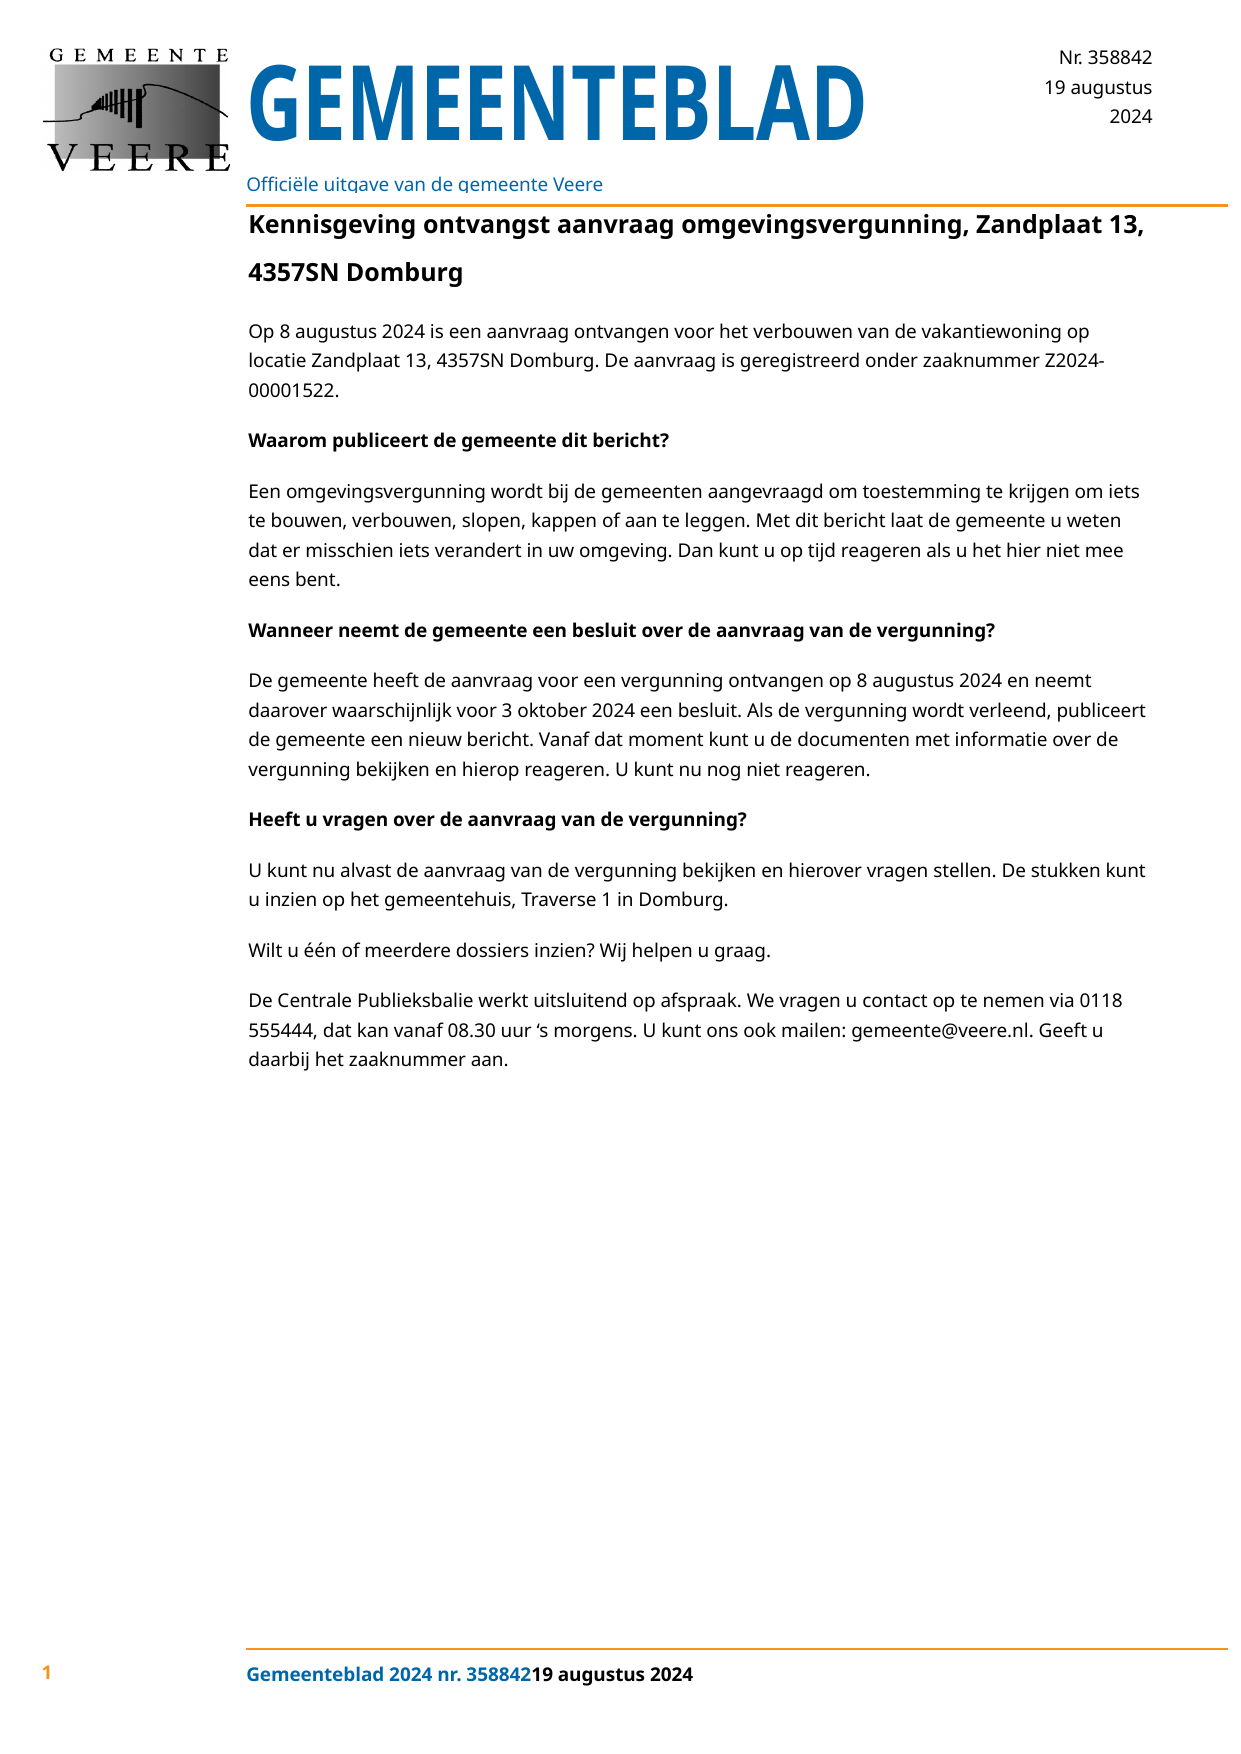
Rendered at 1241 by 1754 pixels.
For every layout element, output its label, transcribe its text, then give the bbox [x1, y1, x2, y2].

text De gemeente heeft de aanvraag voor een vergunning ontvangen op 8 augustus 2024 en neemt daarover waarschijnlijk voor 3 oktober 2024 een besluit. Als de vergunning wordt verleend, publiceert de gemeente een nieuw bericht. Vanaf dat moment kunt u de documenten met informatie over de vergunning bekijken en hierop reageren. U kunt nu nog niet reageren. [248, 667, 1152, 782]
text Waarom publiceert de gemeente dit bericht? [248, 427, 1152, 453]
text Wilt u één of meerdere dossiers inzien? Wij helpen u graag. [248, 937, 1152, 963]
text U kunt nu alvast de aanvraag van de vergunning bekijken en hierover vragen stellen. De stukken kunt u inzien op het gemeentehuis, Traverse 1 in Domburg. [248, 857, 1152, 912]
text Heeft u vragen over de aanvraag van de vergunning? [248, 807, 1152, 832]
text De Centrale Publieksbalie werkt uitsluitend op afspraak. We vragen u contact op te nemen via 0118 555444, dat kan vanaf 08.30 uur ‘s morgens. U kunt ons ook mailen: gemeente@veere.nl. Geeft u daarbij het zaaknummer aan. [248, 987, 1152, 1072]
text Op 8 augustus 2024 is een aanvraag ontvangen voor het verbouwen van de vakantiewoning op locatie Zandplaat 13, 4357SN Domburg. De aanvraag is geregistreerd onder zaaknummer Z2024-00001522. [248, 318, 1152, 403]
text Kennisgeving ontvangst aanvraag omgevingsvergunning, Zandplaat 13, 4357SN Domburg [248, 207, 1152, 288]
picture [41, 47, 231, 172]
text Een omgevingsvergunning wordt bij de gemeenten aangevraagd om toestemming te krijgen om iets te bouwen, verbouwen, slopen, kappen of aan te leggen. Met dit bericht laat de gemeente u weten dat er misschien iets verandert in uw omgeving. Dan kunt u op tijd reageren als u het hier niet mee eens bent. [248, 478, 1152, 592]
text Wanneer neemt de gemeente een besluit over de aanvraag van de vergunning? [248, 617, 1152, 643]
